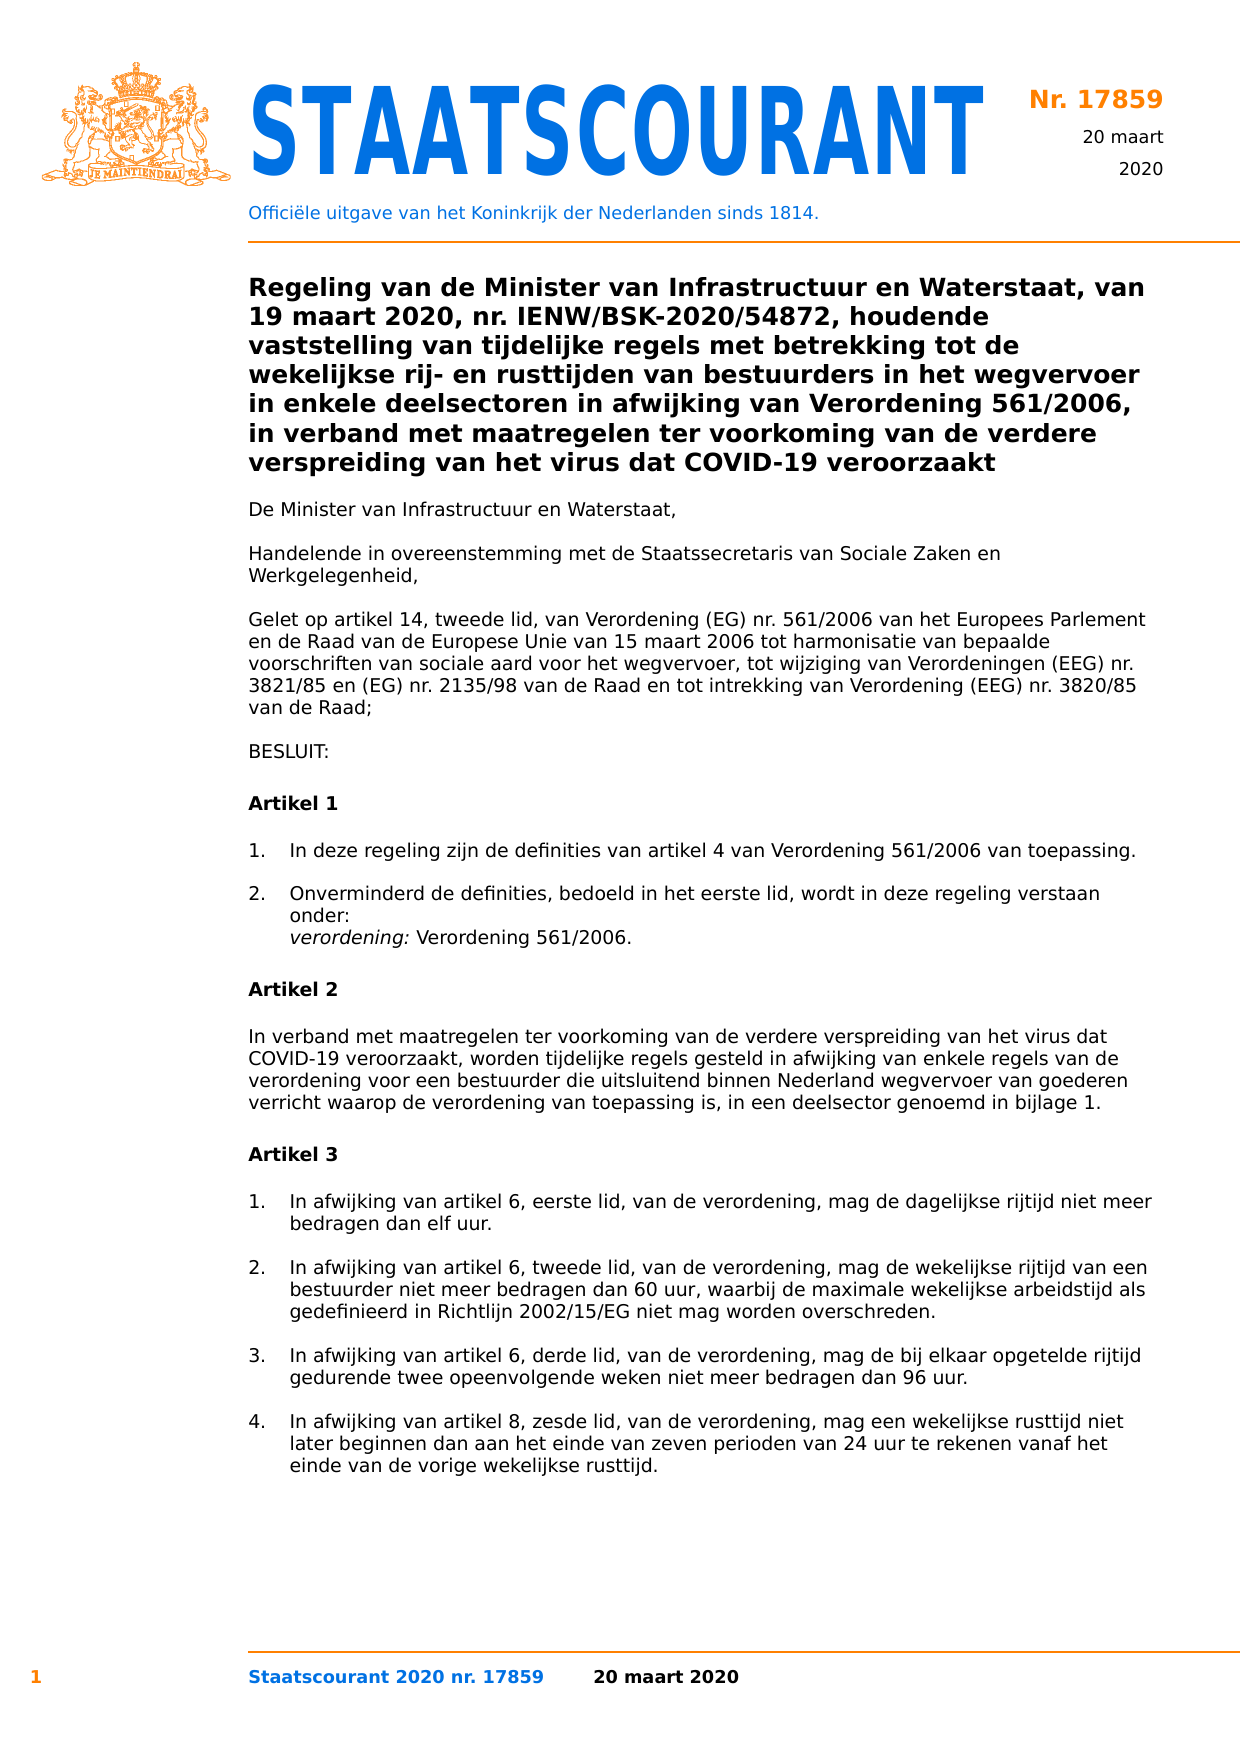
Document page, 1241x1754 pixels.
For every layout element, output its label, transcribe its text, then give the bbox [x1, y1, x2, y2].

table_cell 20 maart [998, 121, 1240, 153]
table_header Nr. 17859 [998, 62, 1240, 121]
subtitle Artikel 1 [248, 792, 1163, 814]
text 3. In afwijking van artikel 6, derde lid, van de verordening, mag de bij elkaar opgetelde rijtijd gedurende twee opeenvolgende weken niet meer bedragen dan 96 uur. [248, 1345, 1163, 1389]
table_header STAATSCOURANT [248, 62, 998, 203]
table_cell Officiële uitgave van het Koninkrijk der Nederlanden sinds 1814. [248, 203, 1240, 241]
text 4. In afwijking van artikel 8, zesde lid, van de verordening, mag een wekelijkse rusttijd niet later beginnen dan aan het einde van zeven perioden van 24 uur te rekenen vanaf het einde van de vorige wekelijkse rusttijd. [248, 1411, 1163, 1477]
text Handelende in overeenstemming met de Staatssecretaris van Sociale Zaken en Werkgelegenheid, [248, 543, 1163, 587]
text 1. In afwijking van artikel 6, eerste lid, van de verordening, mag de dagelijkse rijtijd niet meer bedragen dan elf uur. [248, 1191, 1163, 1235]
subtitle Artikel 2 [248, 979, 1163, 1001]
text Gelet op artikel 14, tweede lid, van Verordening (EG) nr. 561/2006 van het Europees Parlement en de Raad van de Europese Unie van 15 maart 2006 tot harmonisatie van bepaalde voorschriften van sociale aard voor het wegvervoer, tot wijziging van Verordeningen (EEG) nr. 3821/85 en (EG) nr. 2135/98 van de Raad en tot intrekking van Verordening (EEG) nr. 3820/85 van de Raad; [248, 609, 1163, 719]
text BESLUIT: [248, 741, 1163, 762]
subtitle Regeling van de Minister van Infrastructuur en Waterstaat, van 19 maart 2020, nr. IENW/BSK-2020/54872, houdende vaststelling van tijdelijke regels met betrekking tot de wekelijkse rij- en rusttijden van bestuurders in het wegvervoer in enkele deelsectoren in afwijking van Verordening 561/2006, in verband met maatregelen ter voorkoming van de verdere verspreiding van het virus dat COVID-19 veroorzaakt [248, 273, 1163, 477]
table_cell 2020 [998, 153, 1240, 203]
text In verband met maatregelen ter voorkoming van de verdere verspreiding van het virus dat COVID-19 veroorzaakt, worden tijdelijke regels gesteld in afwijking van enkele regels van de verordening voor een bestuurder die uitsluitend binnen Nederland wegvervoer van goederen verricht waarop de verordening van toepassing is, in een deelsector genoemd in bijlage 1. [248, 1026, 1163, 1114]
table_header [25, 62, 248, 241]
text verordening: Verordening 561/2006. [289, 927, 1163, 949]
text 1. In deze regeling zijn de definities van artikel 4 van Verordening 561/2006 van toepassing. [248, 839, 1163, 861]
text 2. In afwijking van artikel 6, tweede lid, van de verordening, mag de wekelijkse rijtijd van een bestuurder niet meer bedragen dan 60 uur, waarbij de maximale wekelijkse arbeidstijd als gedefinieerd in Richtlijn 2002/15/EG niet mag worden overschreden. [248, 1257, 1163, 1323]
text De Minister van Infrastructuur en Waterstaat, [248, 499, 1163, 521]
text 2. Onverminderd de definities, bedoeld in het eerste lid, wordt in deze regeling verstaan onder: [248, 883, 1163, 927]
picture [41, 62, 231, 186]
subtitle Artikel 3 [248, 1144, 1163, 1166]
